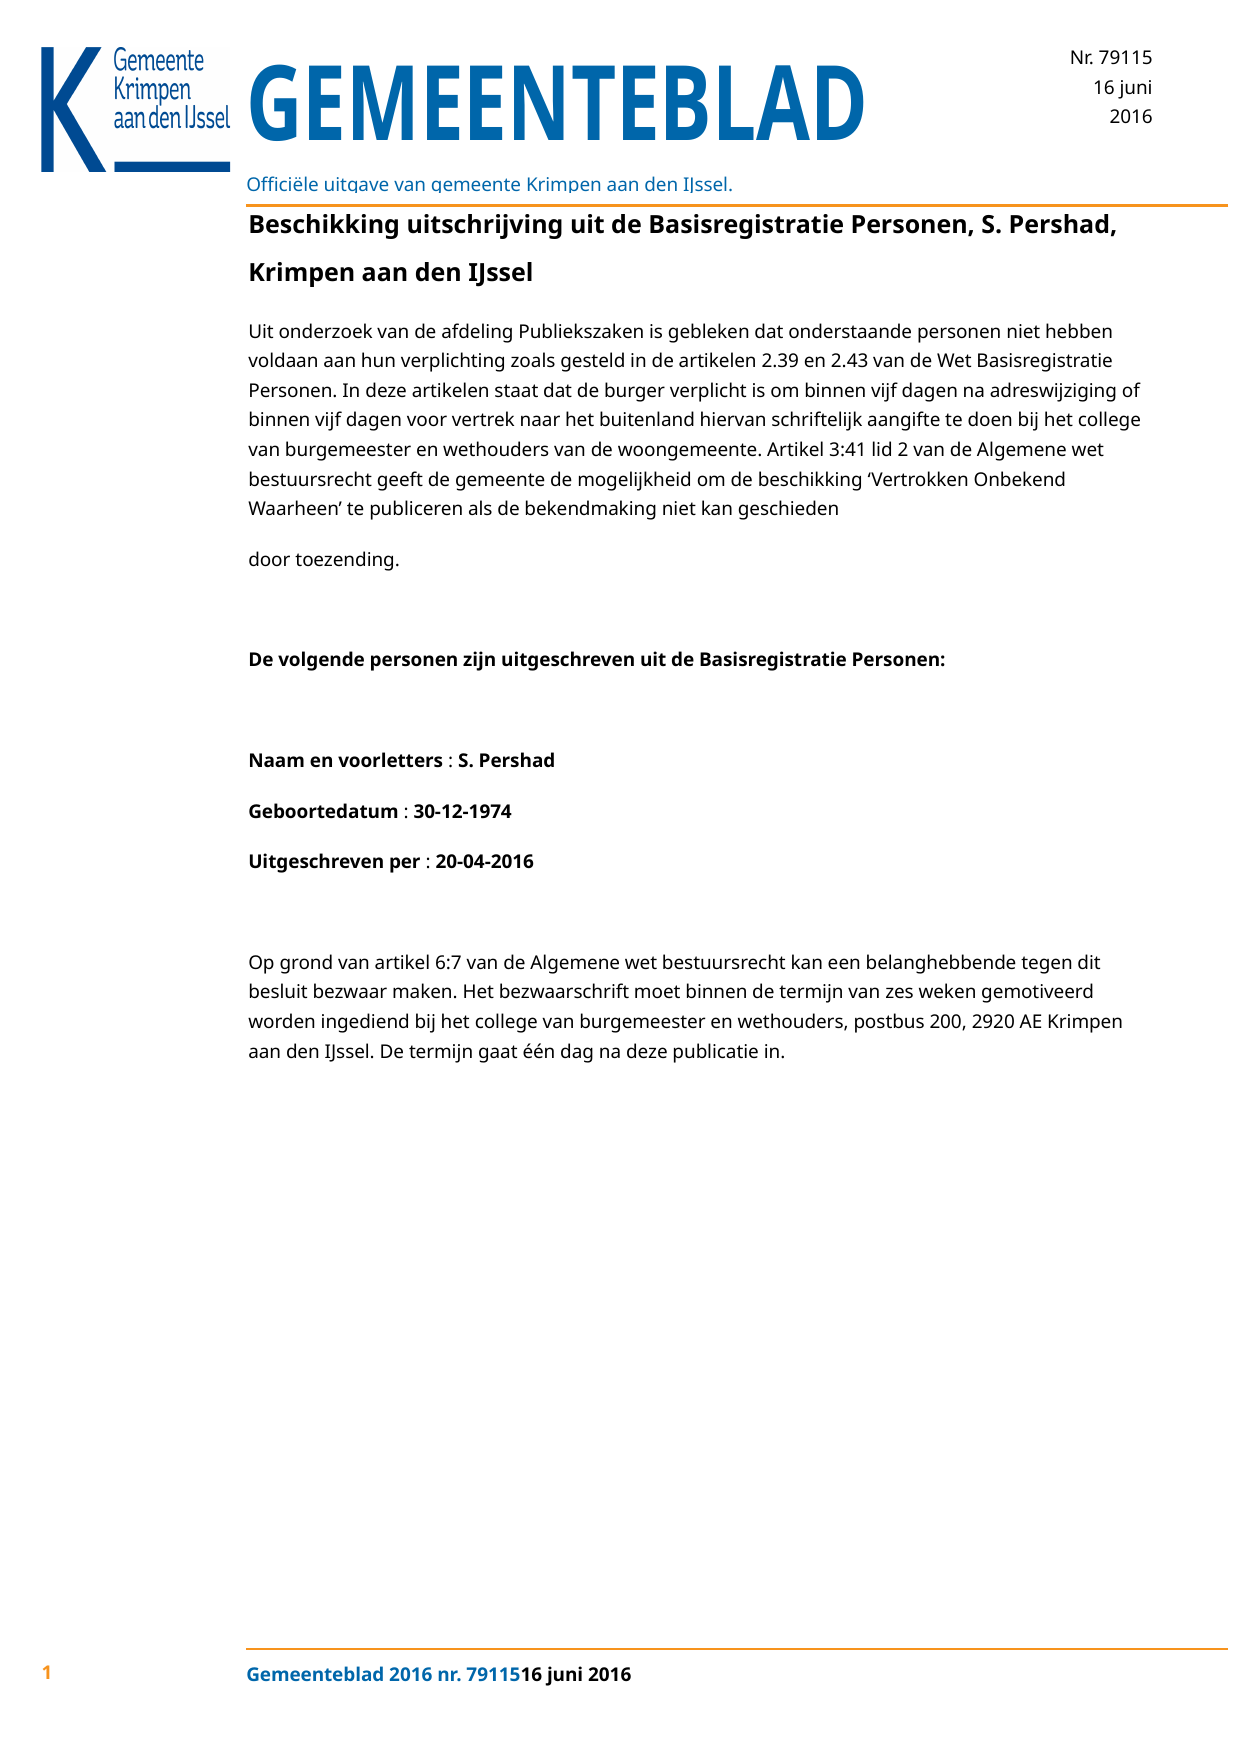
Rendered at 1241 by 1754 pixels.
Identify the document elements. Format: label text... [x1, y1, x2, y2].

text Uit onderzoek van de afdeling Publiekszaken is gebleken dat onderstaande personen niet hebben voldaan aan hun verplichting zoals gesteld in de artikelen 2.39 en 2.43 van de Wet Basisregistratie Personen. In deze artikelen staat dat de burger verplicht is om binnen vijf dagen na adreswijziging of binnen vijf dagen voor vertrek naar het buitenland hiervan schriftelijk aangifte te doen bij het college van burgemeester en wethouders van de woongemeente. Artikel 3:41 lid 2 van de Algemene wet bestuursrecht geeft de gemeente de mogelijkheid om de beschikking ‘Vertrokken Onbekend Waarheen’ te publiceren als de bekendmaking niet kan geschieden [248, 318, 1152, 521]
text Op grond van artikel 6:7 van de Algemene wet bestuursrecht kan een belanghebbende tegen dit besluit bezwaar maken. Het bezwaarschrift moet binnen de termijn van zes weken gemotiveerd worden ingediend bij het college van burgemeester en wethouders, postbus 200, 2920 AE Krimpen aan den IJssel. De termijn gaat één dag na deze publicatie in. [248, 949, 1152, 1064]
text Geboortedatum : 30-12-1974 [248, 798, 1152, 824]
text Naam en voorletters : S. Pershad [248, 747, 1152, 773]
text Uitgeschreven per : 20-04-2016 [248, 848, 1152, 874]
text De volgende personen zijn uitgeschreven uit de Basisregistratie Personen: [248, 647, 1152, 672]
text door toezending. [248, 546, 1152, 572]
text Beschikking uitschrijving uit de Basisregistratie Personen, S. Pershad, Krimpen aan den IJssel [248, 207, 1152, 288]
picture [41, 47, 231, 172]
